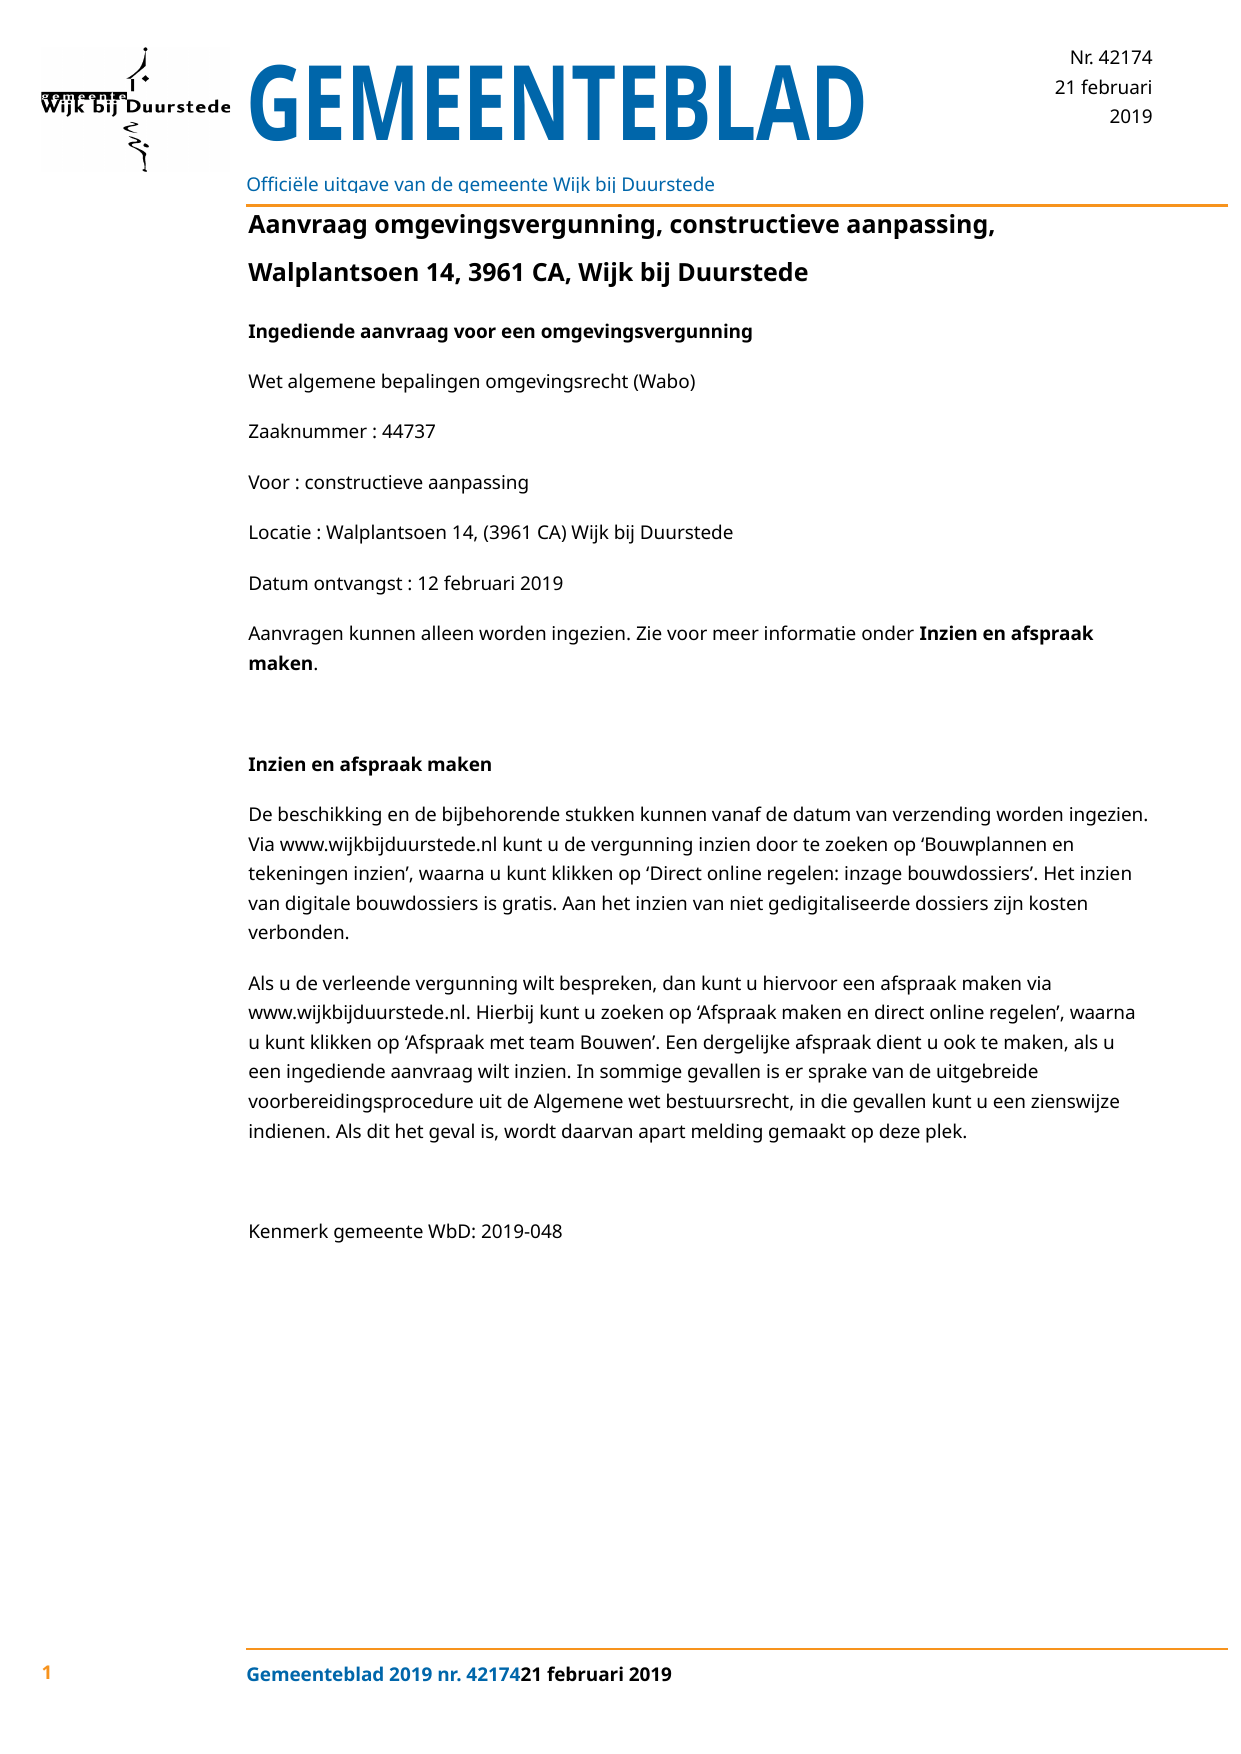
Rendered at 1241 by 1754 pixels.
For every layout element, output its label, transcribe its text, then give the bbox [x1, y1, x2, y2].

text Als u de verleende vergunning wilt bespreken, dan kunt u hiervoor een afspraak maken via www.wijkbijduurstede.nl. Hierbij kunt u zoeken op ‘Afspraak maken en direct online regelen’, waarna u kunt klikken op ‘Afspraak met team Bouwen’. Een dergelijke afspraak dient u ook te maken, als u een ingediende aanvraag wilt inzien. In sommige gevallen is er sprake van de uitgebreide voorbereidingsprocedure uit de Algemene wet bestuursrecht, in die gevallen kunt u een zienswijze indienen. Als dit het geval is, wordt daarvan apart melding gemaakt op deze plek. [248, 970, 1152, 1144]
text Inzien en afspraak maken [248, 751, 1152, 777]
text Locatie : Walplantsoen 14, (3961 CA) Wijk bij Duurstede [248, 519, 1152, 545]
text De beschikking en de bijbehorende stukken kunnen vanaf de datum van verzending worden ingezien. Via www.wijkbijduurstede.nl kunt u de vergunning inzien door te zoeken op ‘Bouwplannen en tekeningen inzien’, waarna u kunt klikken op ‘Direct online regelen: inzage bouwdossiers’. Het inzien van digitale bouwdossiers is gratis. Aan het inzien van niet gedigitaliseerde dossiers zijn kosten verbonden. [248, 801, 1152, 945]
text Zaaknummer : 44737 [248, 419, 1152, 444]
text Datum ontvangst : 12 februari 2019 [248, 570, 1152, 596]
picture [41, 47, 231, 172]
text Aanvragen kunnen alleen worden ingezien. Zie voor meer informatie onder Inzien en afspraak maken. [248, 620, 1152, 676]
text Aanvraag omgevingsvergunning, constructieve aanpassing, Walplantsoen 14, 3961 CA, Wijk bij Duurstede [248, 207, 1152, 288]
text Voor : constructieve aanpassing [248, 469, 1152, 495]
text Ingediende aanvraag voor een omgevingsvergunning [248, 318, 1152, 344]
text Wet algemene bepalingen omgevingsrecht (Wabo) [248, 368, 1152, 394]
text Kenmerk gemeente WbD: 2019-048 [248, 1219, 1152, 1244]
